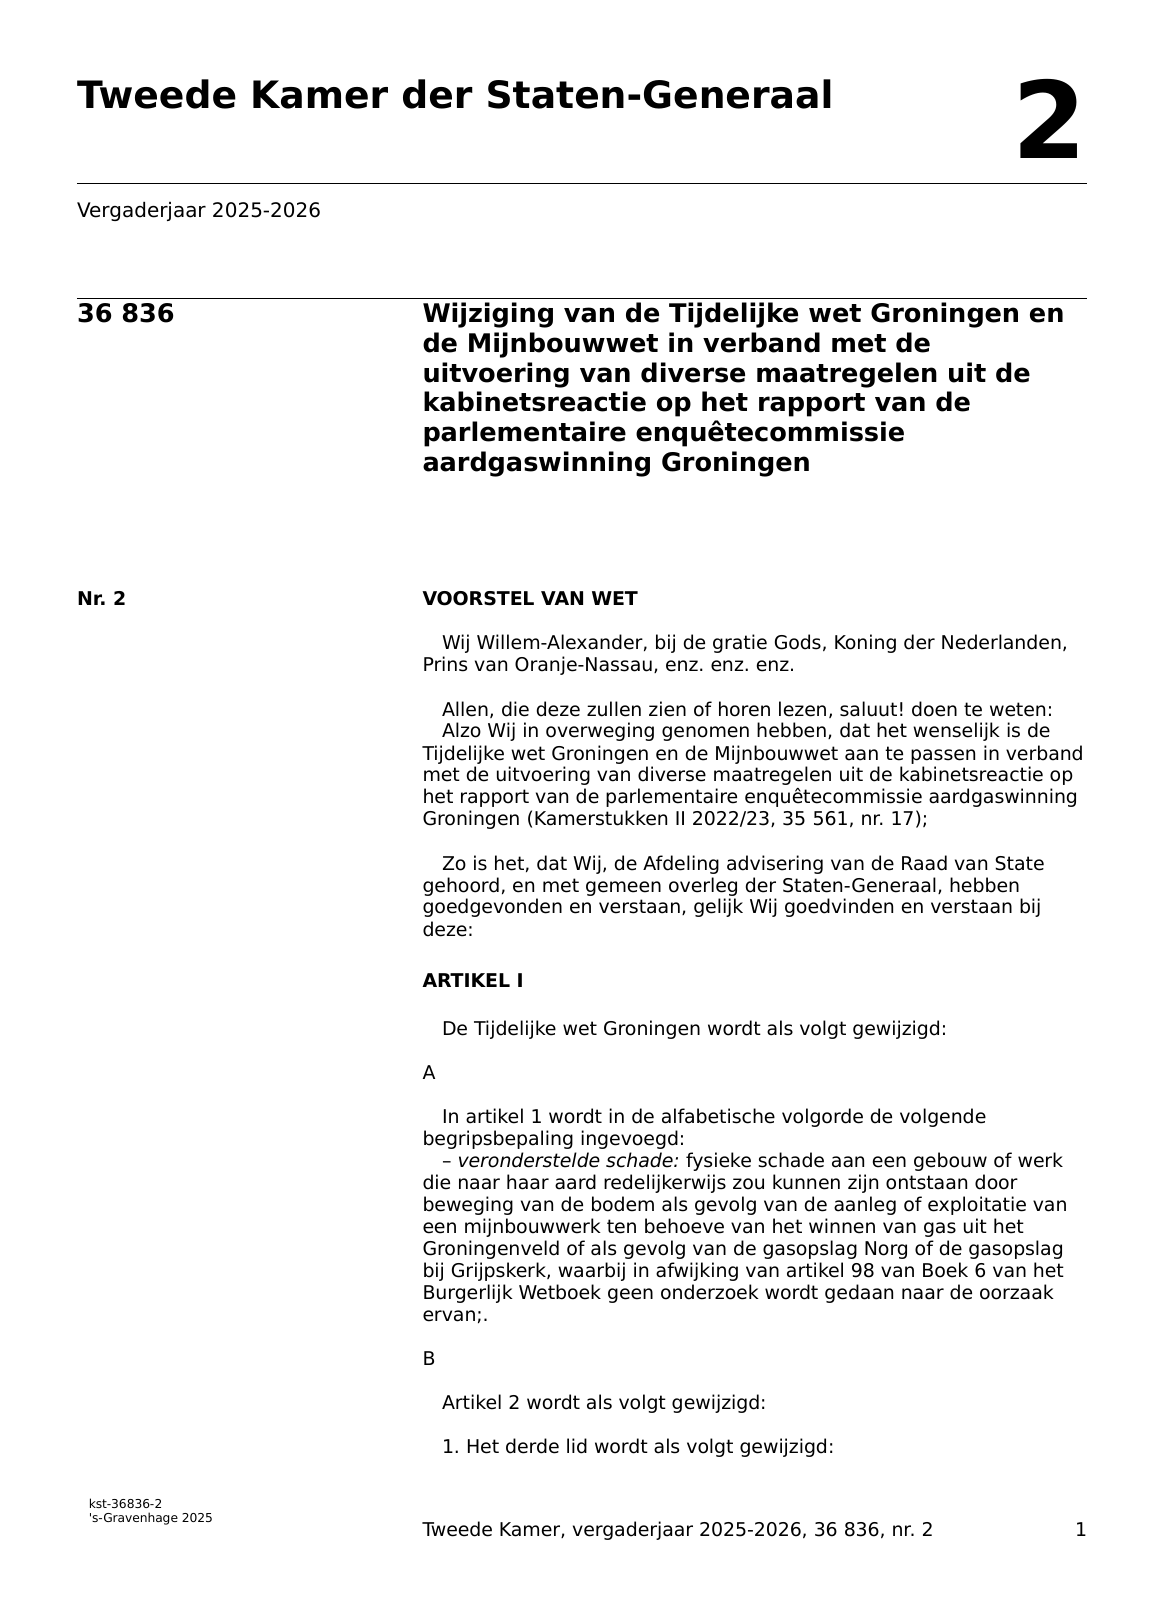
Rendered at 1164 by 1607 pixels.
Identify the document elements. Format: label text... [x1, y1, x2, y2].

text – veronderstelde schade: fysieke schade aan een gebouw of werk die naar haar aard redelijkerwijs zou kunnen zijn ontstaan door beweging van de bodem als gevolg van de aanleg of exploitatie van een mijnbouwwerk ten behoeve van het winnen van gas uit het Groningenveld of als gevolg van de gasopslag Norg of de gasopslag bij Grijpskerk, waarbij in afwijking van artikel 98 van Boek 6 van het Burgerlijk Wetboek geen onderzoek wordt gedaan naar de oorzaak ervan;. [422, 1150, 1087, 1326]
text Alzo Wij in overweging genomen hebben, dat het wenselijk is de Tijdelijke wet Groningen en de Mijnbouwwet aan te passen in verband met de uitvoering van diverse maatregelen uit de kabinetsreactie op het rapport van de parlementaire enquêtecommissie aardgaswinning Groningen (Kamerstukken II 2022/23, 35 561, nr. 17); [422, 720, 1087, 830]
text De Tijdelijke wet Groningen wordt als volgt gewijzigd: [422, 1017, 1087, 1039]
text 's-Gravenhage 2025 [88, 1511, 323, 1525]
table_header 2 [886, 59, 1087, 183]
table_header Tweede Kamer der Staten-Generaal [77, 59, 886, 183]
table_cell Vergaderjaar 2025-2026 [77, 184, 1087, 298]
text A [422, 1062, 1087, 1083]
text 1. Het derde lid wordt als volgt gewijzigd: [422, 1436, 1087, 1458]
text kst-36836-2 [88, 1497, 323, 1511]
subtitle 36 836 Wijziging van de Tijdelijke wet Groningen en de Mijnbouwwet in verband met de uitvoering van diverse maatregelen uit de kabinetsreactie op het rapport van de parlementaire enquêtecommissie aardgaswinning Groningen [77, 299, 1087, 477]
text Zo is het, dat Wij, de Afdeling advisering van de Raad van State gehoord, en met gemeen overleg der Staten-Generaal, hebben goedgevonden en verstaan, gelijk Wij goedvinden en verstaan bij deze: [422, 852, 1087, 940]
subtitle ARTIKEL I [422, 970, 1087, 992]
text Artikel 2 wordt als volgt gewijzigd: [422, 1392, 1087, 1414]
text B [422, 1348, 1087, 1370]
text Allen, die deze zullen zien of horen lezen, saluut! doen te weten: [422, 698, 1087, 720]
text Wij Willem-Alexander, bij de gratie Gods, Koning der Nederlanden, Prins van Oranje-Nassau, enz. enz. enz. [422, 632, 1087, 676]
subtitle Nr. 2 VOORSTEL VAN WET [77, 588, 1087, 610]
text In artikel 1 wordt in de alfabetische volgorde de volgende begripsbepaling ingevoegd: [422, 1106, 1087, 1150]
